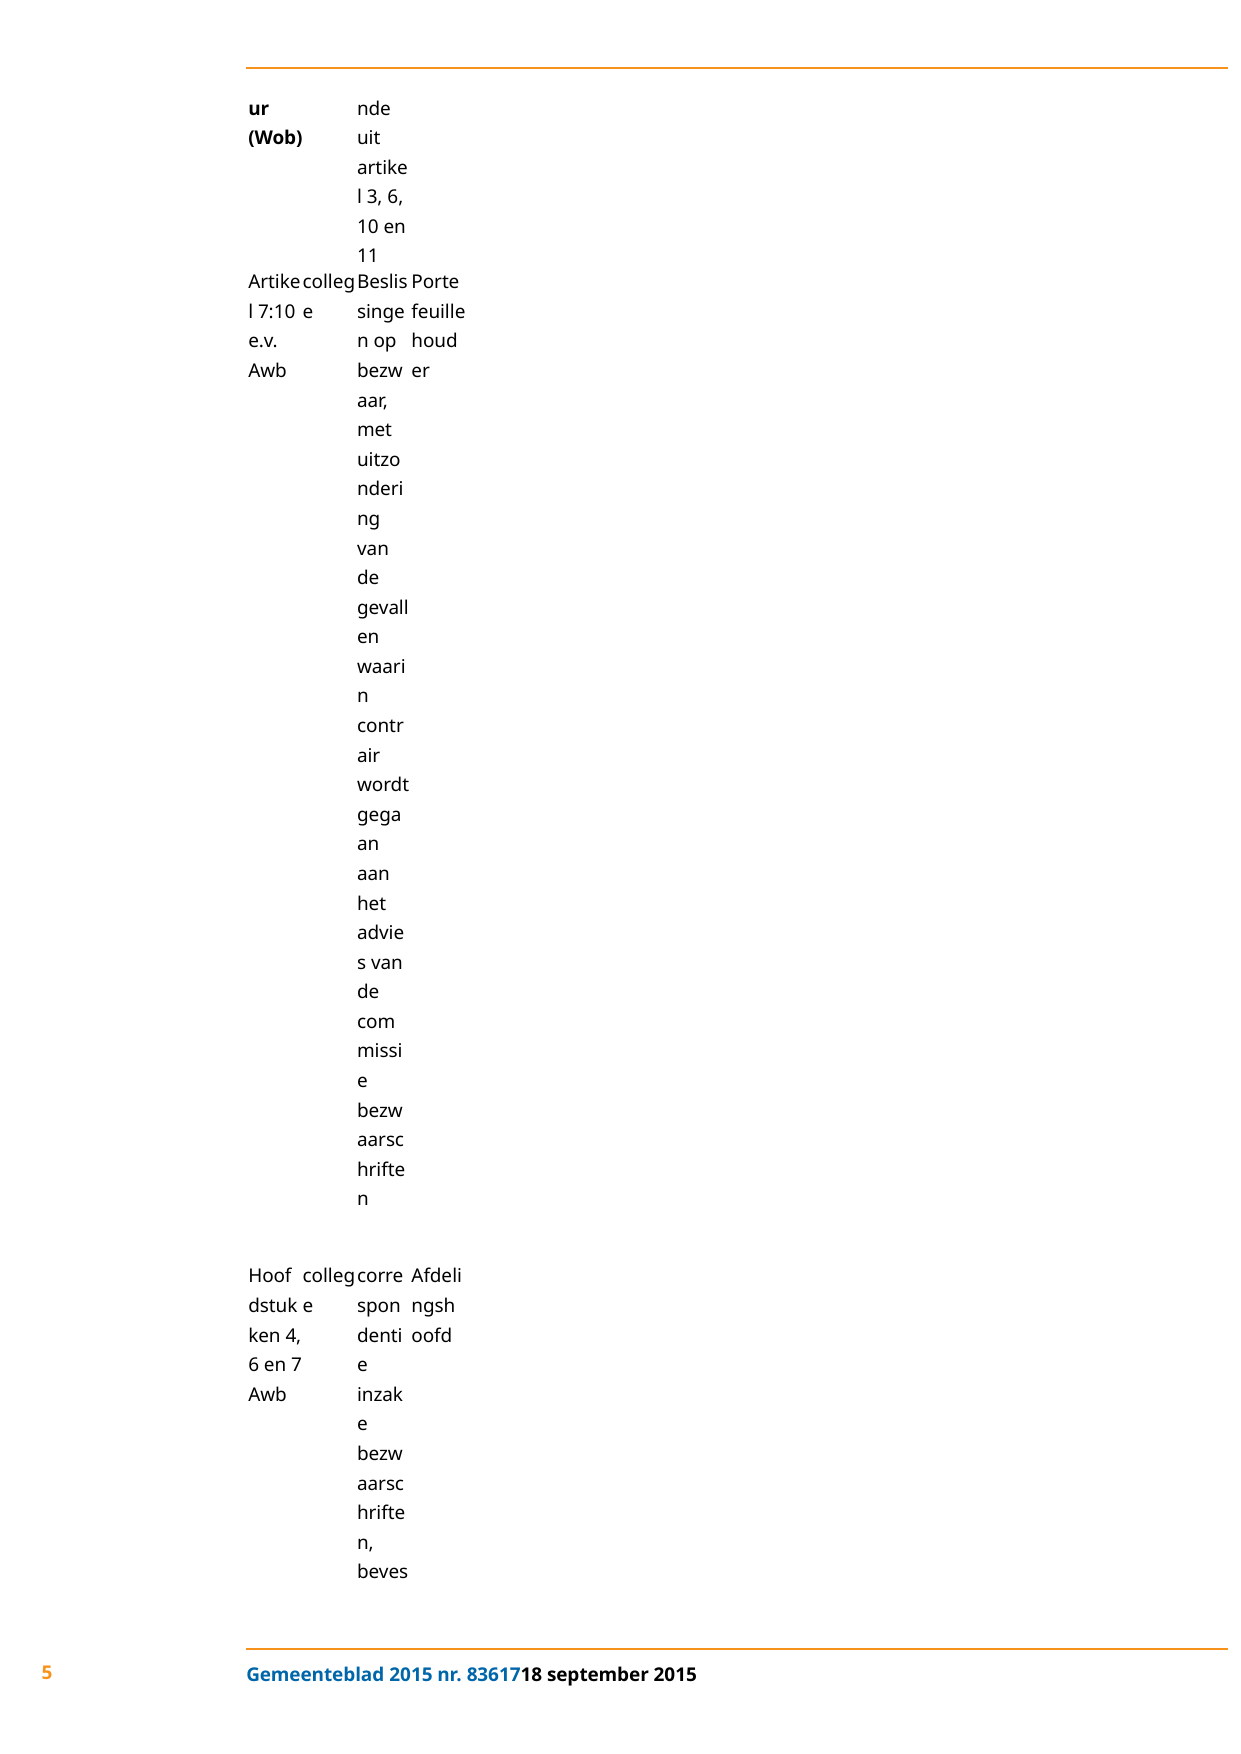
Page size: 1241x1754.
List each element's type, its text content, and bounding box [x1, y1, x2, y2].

table_cell correspondentie inzake bezwaarschriften, beves [357, 1263, 411, 1584]
table_cell [248, 1211, 302, 1237]
table_cell [248, 1237, 302, 1263]
table_cell [357, 1237, 411, 1263]
table_cell Portefeuillehouder [411, 269, 466, 1211]
table_cell nde uit artikel 3, 6, 10 en 11 [357, 95, 411, 268]
table_cell college [303, 1263, 357, 1584]
table_cell [466, 95, 520, 268]
table_cell [466, 269, 520, 1211]
table_cell Artikel 7:10 e.v. Awb [248, 269, 302, 1211]
table_cell [303, 95, 357, 268]
table_cell Beslissingen op bezwaar, met uitzondering van de gevallen waarin contrair wordt gegaan aan het advies van de commissie bezwaarschriften [357, 269, 411, 1211]
table_cell college [303, 269, 357, 1211]
table_cell ur (Wob) [248, 95, 302, 268]
table_cell [357, 1211, 411, 1237]
table_cell [303, 1237, 357, 1263]
picture [41, 47, 231, 172]
table_cell [411, 95, 466, 268]
table_cell [411, 1237, 466, 1263]
table_cell [303, 1211, 357, 1237]
table_cell [411, 1211, 466, 1237]
table_cell Afdelingshoofd [411, 1263, 466, 1584]
table_cell Hoofdstukken 4, 6 en 7 Awb [248, 1263, 302, 1584]
